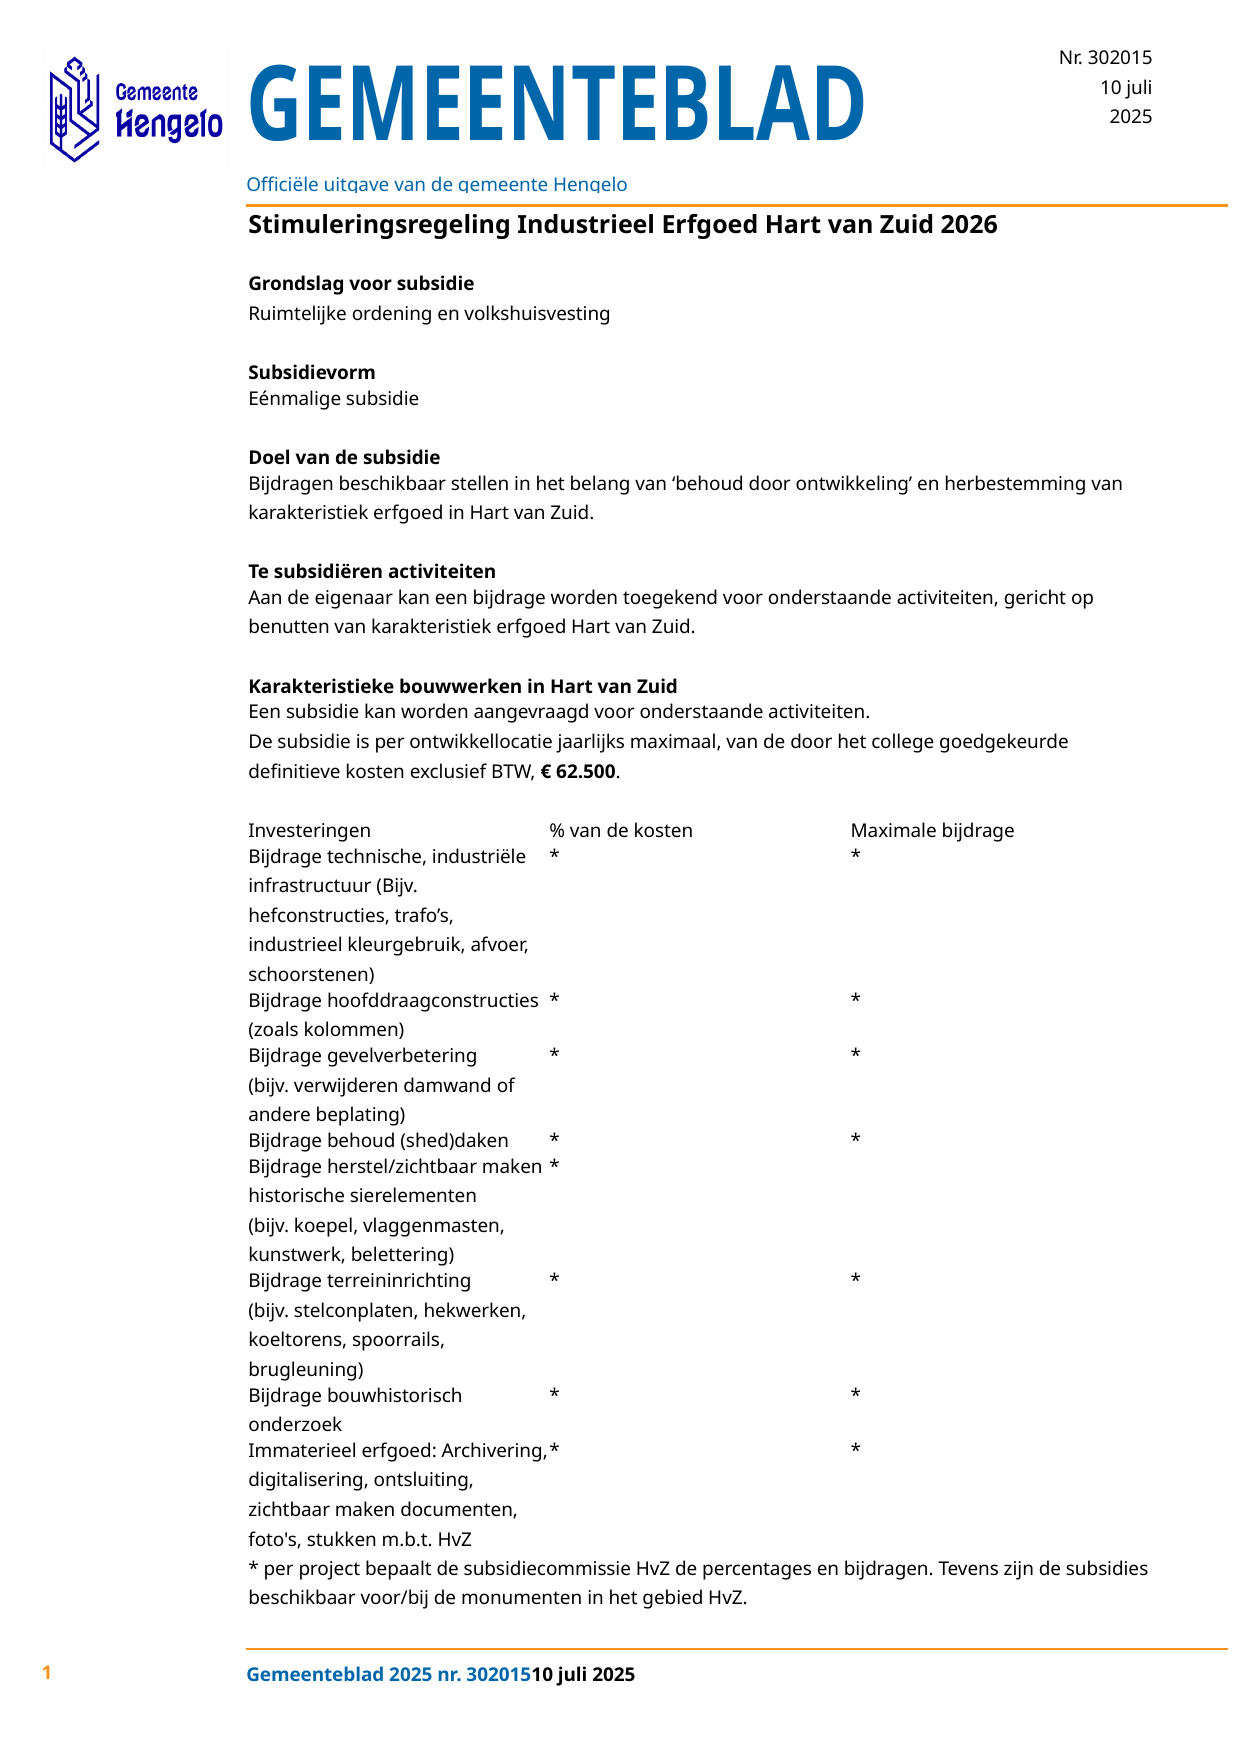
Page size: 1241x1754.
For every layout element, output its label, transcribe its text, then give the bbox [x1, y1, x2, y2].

table_header Investeringen [248, 817, 549, 843]
table_cell * [549, 843, 850, 987]
table_cell Bijdrage gevelverbetering (bijv. verwijderen damwand of andere beplating) [248, 1042, 549, 1127]
table_cell * [850, 1382, 1152, 1437]
text Aan de eigenaar kan een bijdrage worden toegekend voor onderstaande activiteiten, gericht op benutten van karakteristiek erfgoed Hart van Zuid. [248, 584, 1152, 639]
text Eénmalige subsidie [248, 385, 1152, 411]
table_cell [850, 1153, 1152, 1267]
text Ruimtelijke ordening en volkshuisvesting [248, 300, 1152, 326]
table_cell * [850, 843, 1152, 987]
table_cell * [549, 987, 850, 1042]
table_cell * [549, 1382, 850, 1437]
picture [41, 47, 231, 172]
table_cell Bijdrage herstel/zichtbaar maken historische sierelementen (bijv. koepel, vlaggenmasten, kunstwerk, belettering) [248, 1153, 549, 1267]
text De subsidie is per ontwikkellocatie jaarlijks maximaal, van de door het college goedgekeurde definitieve kosten exclusief BTW, € 62.500. [248, 728, 1152, 783]
text Een subsidie kan worden aangevraagd voor onderstaande activiteiten. [248, 699, 1152, 724]
table_header Maximale bijdrage [850, 817, 1152, 843]
text Subsidievorm [248, 359, 1152, 385]
table_cell Immaterieel erfgoed: Archivering, digitalisering, ontsluiting, zichtbaar maken documenten, foto's, stukken m.b.t. HvZ [248, 1437, 549, 1552]
table_cell * [850, 1267, 1152, 1382]
table_cell * [549, 1267, 850, 1382]
table_cell Bijdrage hoofddraagconstructies (zoals kolommen) [248, 987, 549, 1042]
table_cell Bijdrage technische, industriële infrastructuur (Bijv. hefconstructies, trafo’s, industrieel kleurgebruik, afvoer, schoorstenen) [248, 843, 549, 987]
text Grondslag voor subsidie [248, 270, 1152, 296]
table_cell * [549, 1042, 850, 1127]
table_cell * [850, 1437, 1152, 1552]
text Karakteristieke bouwwerken in Hart van Zuid [248, 673, 1152, 699]
table_cell Bijdrage terreininrichting (bijv. stelconplaten, hekwerken, koeltorens, spoorrails, brugleuning) [248, 1267, 549, 1382]
table_cell * [850, 1042, 1152, 1127]
table_cell * [549, 1127, 850, 1153]
text * per project bepaalt de subsidiecommissie HvZ de percentages en bijdragen. Tevens zijn de subsidies beschikbaar voor/bij de monumenten in het gebied HvZ. [248, 1555, 1152, 1610]
table_cell Bijdrage behoud (shed)daken [248, 1127, 549, 1153]
table_cell * [549, 1153, 850, 1267]
text Stimuleringsregeling Industrieel Erfgoed Hart van Zuid 2026 [248, 207, 1152, 241]
text Te subsidiëren activiteiten [248, 558, 1152, 584]
text Bijdragen beschikbaar stellen in het belang van ‘behoud door ontwikkeling’ en herbestemming van karakteristiek erfgoed in Hart van Zuid. [248, 470, 1152, 525]
table_cell * [549, 1437, 850, 1552]
text Doel van de subsidie [248, 444, 1152, 470]
table_cell Bijdrage bouwhistorisch onderzoek [248, 1382, 549, 1437]
table_cell * [850, 987, 1152, 1042]
table_cell * [850, 1127, 1152, 1153]
table_header % van de kosten [549, 817, 850, 843]
